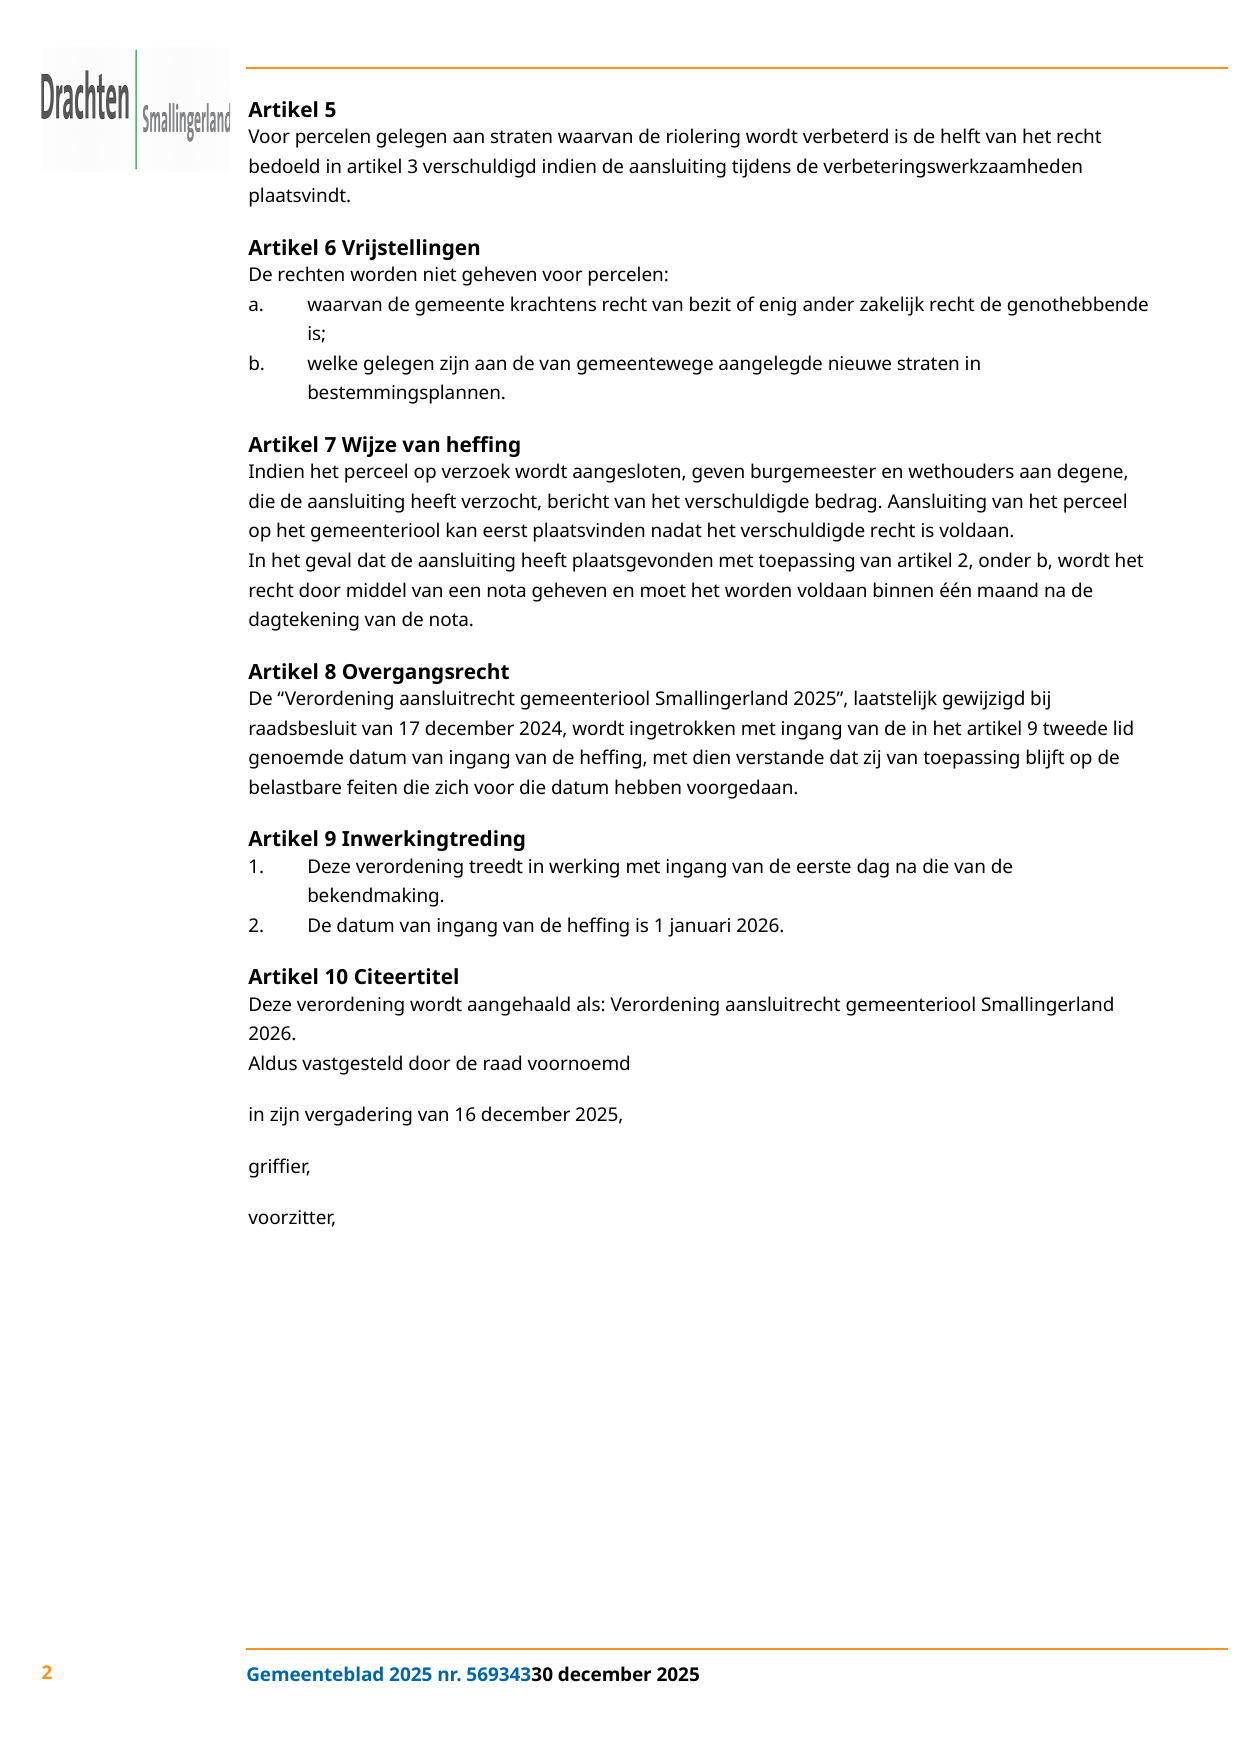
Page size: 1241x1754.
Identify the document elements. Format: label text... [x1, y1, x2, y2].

text Artikel 10 Citeertitel [248, 962, 1152, 991]
text In het geval dat de aansluiting heeft plaatsgevonden met toepassing van artikel 2, onder b, wordt het recht door middel van een nota geheven en moet het worden voldaan binnen één maand na de dagtekening van de nota. [248, 547, 1152, 632]
text Artikel 6 Vrijstellingen [248, 233, 1152, 261]
text De “Verordening aansluitrecht gemeenteriool Smallingerland 2025”, laatstelijk gewijzigd bij raadsbesluit van 17 december 2024, wordt ingetrokken met ingang van de in het artikel 9 tweede lid genoemde datum van ingang van de heffing, met dien verstande dat zij van toepassing blijft op de belastbare feiten die zich voor die datum hebben voorgedaan. [248, 685, 1152, 800]
list welke gelegen zijn aan de van gemeentewege aangelegde nieuwe straten in bestemmingsplannen. [248, 350, 1152, 405]
text Indien het perceel op verzoek wordt aangesloten, geven burgemeester en wethouders aan degene, die de aansluiting heeft verzocht, bericht van het verschuldigde bedrag. Aansluiting van het perceel op het gemeenteriool kan eerst plaatsvinden nadat het verschuldigde recht is voldaan. [248, 458, 1152, 543]
text Artikel 5 [248, 95, 1152, 123]
text Artikel 7 Wijze van heffing [248, 430, 1152, 458]
text Aldus vastgesteld door de raad voornoemd [248, 1050, 1152, 1076]
text De rechten worden niet geheven voor percelen: [248, 261, 1152, 287]
text griffier, [248, 1153, 1152, 1179]
list Deze verordening treedt in werking met ingang van de eerste dag na die van de bekendmaking. [248, 853, 1152, 908]
list De datum van ingang van de heffing is 1 januari 2026. [248, 912, 1152, 938]
text voorzitter, [248, 1204, 1152, 1230]
text in zijn vergadering van 16 december 2025, [248, 1101, 1152, 1127]
picture [41, 47, 231, 172]
list waarvan de gemeente krachtens recht van bezit of enig ander zakelijk recht de genothebbende is; [248, 291, 1152, 346]
text Artikel 8 Overgangsrecht [248, 657, 1152, 685]
text Voor percelen gelegen aan straten waarvan de riolering wordt verbeterd is de helft van het recht bedoeld in artikel 3 verschuldigd indien de aansluiting tijdens de verbeteringswerkzaamheden plaatsvindt. [248, 123, 1152, 208]
text Artikel 9 Inwerkingtreding [248, 824, 1152, 853]
text Deze verordening wordt aangehaald als: Verordening aansluitrecht gemeenteriool Smallingerland 2026. [248, 991, 1152, 1046]
